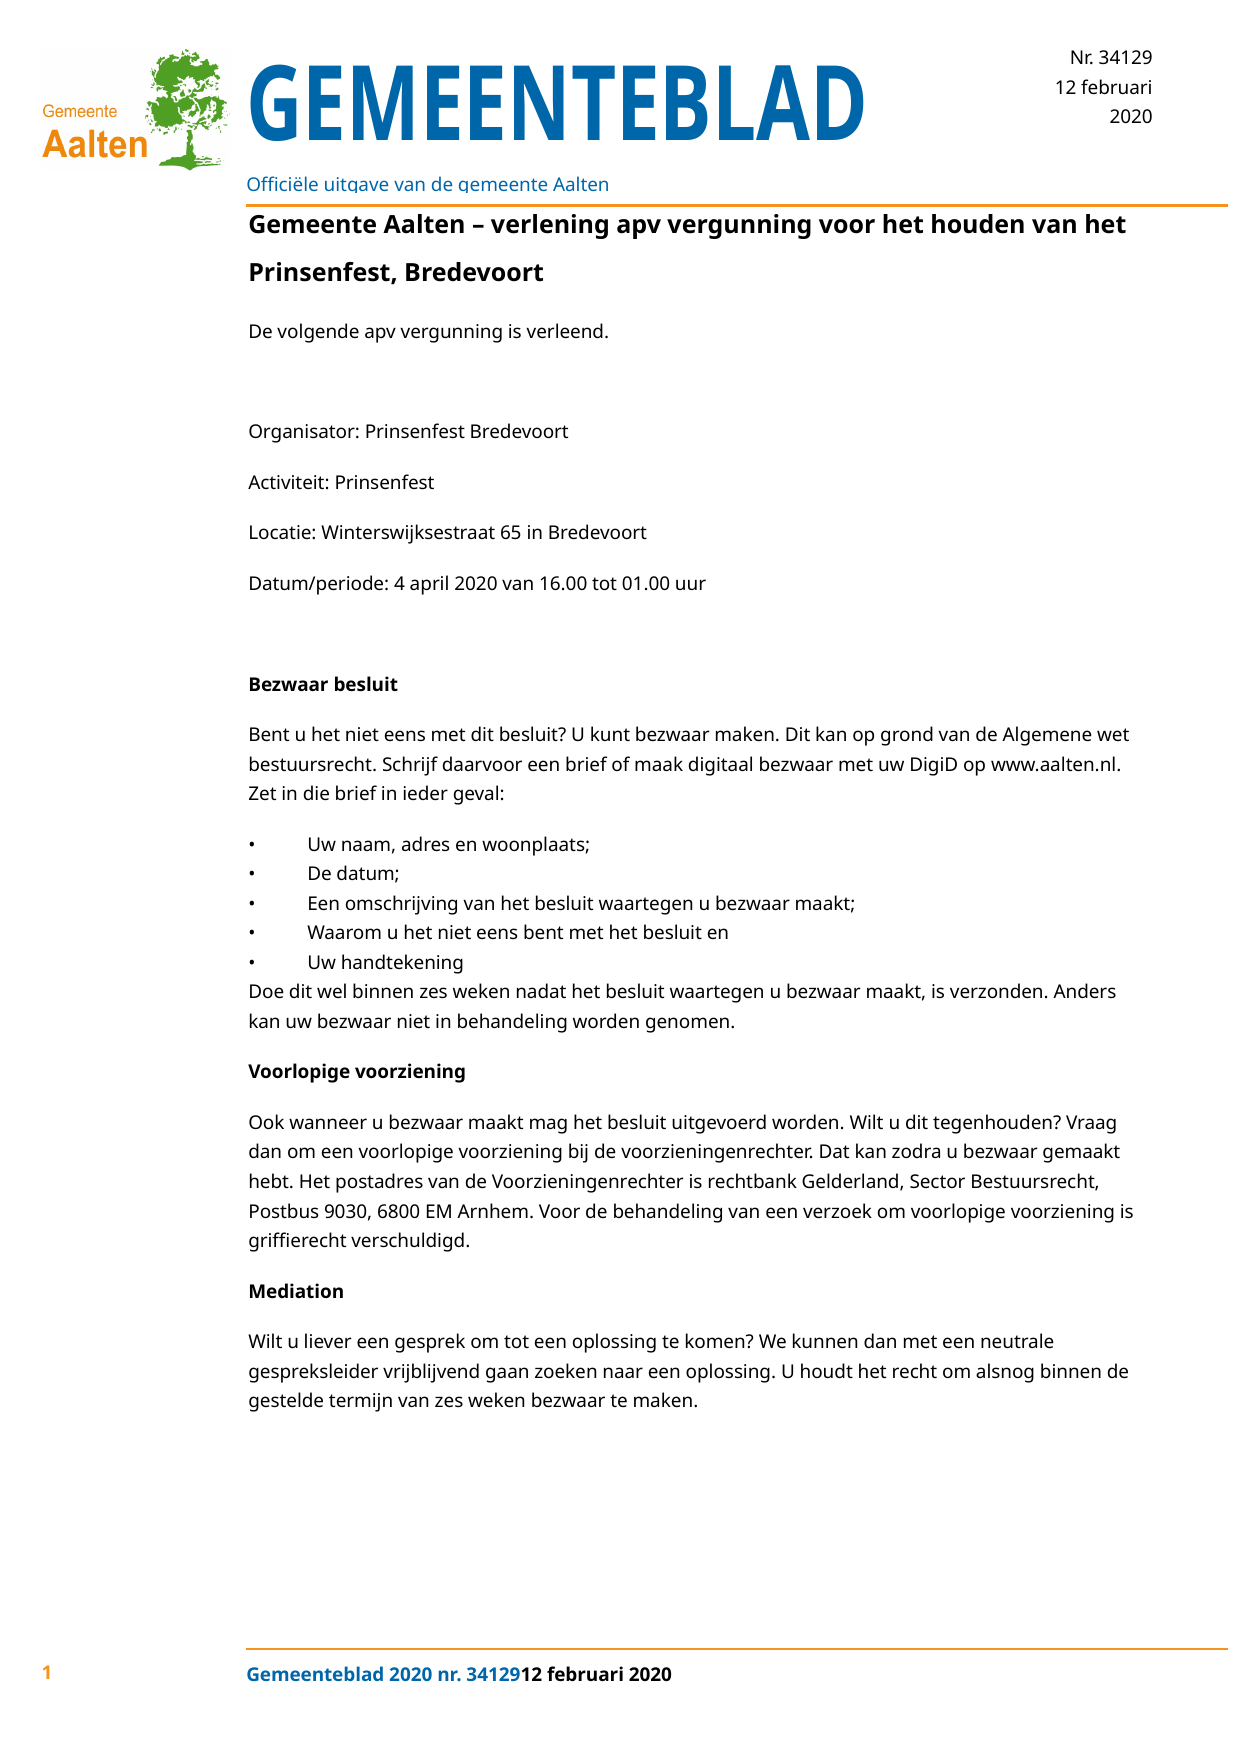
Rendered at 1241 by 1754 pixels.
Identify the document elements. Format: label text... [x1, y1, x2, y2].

picture [41, 47, 231, 172]
text Mediation [248, 1278, 1152, 1304]
text Organisator: Prinsenfest Bredevoort [248, 419, 1152, 444]
text Bezwaar besluit [248, 671, 1152, 697]
text Ook wanneer u bezwaar maakt mag het besluit uitgevoerd worden. Wilt u dit tegenhouden? Vraag dan om een voorlopige voorziening bij de voorzieningenrechter. Dat kan zodra u bezwaar gemaakt hebt. Het postadres van de Voorzieningenrechter is rechtbank Gelderland, Sector Bestuursrecht, Postbus 9030, 6800 EM Arnhem. Voor de behandeling van een verzoek om voorlopige voorziening is griffierecht verschuldigd. [248, 1109, 1152, 1253]
list Uw naam, adres en woonplaats; [248, 831, 1152, 857]
list Waarom u het niet eens bent met het besluit en [248, 919, 1152, 945]
text Activiteit: Prinsenfest [248, 469, 1152, 495]
list Een omschrijving van het besluit waartegen u bezwaar maakt; [248, 890, 1152, 916]
text Bent u het niet eens met dit besluit? U kunt bezwaar maken. Dit kan op grond van de Algemene wet bestuursrecht. Schrijf daarvoor een brief of maak digitaal bezwaar met uw DigiD op www.aalten.nl. Zet in die brief in ieder geval: [248, 721, 1152, 806]
text Gemeente Aalten – verlening apv vergunning voor het houden van het Prinsenfest, Bredevoort [248, 207, 1152, 288]
list De datum; [248, 860, 1152, 886]
list Uw handtekening [248, 949, 1152, 975]
text Voorlopige voorziening [248, 1059, 1152, 1084]
text Doe dit wel binnen zes weken nadat het besluit waartegen u bezwaar maakt, is verzonden. Anders kan uw bezwaar niet in behandeling worden genomen. [248, 979, 1152, 1034]
text Locatie: Winterswijksestraat 65 in Bredevoort [248, 519, 1152, 545]
text De volgende apv vergunning is verleend. [248, 318, 1152, 344]
text Datum/periode: 4 april 2020 van 16.00 tot 01.00 uur [248, 570, 1152, 596]
text Wilt u liever een gesprek om tot een oplossing te komen? We kunnen dan met een neutrale gespreksleider vrijblijvend gaan zoeken naar een oplossing. U houdt het recht om alsnog binnen de gestelde termijn van zes weken bezwaar te maken. [248, 1328, 1152, 1413]
